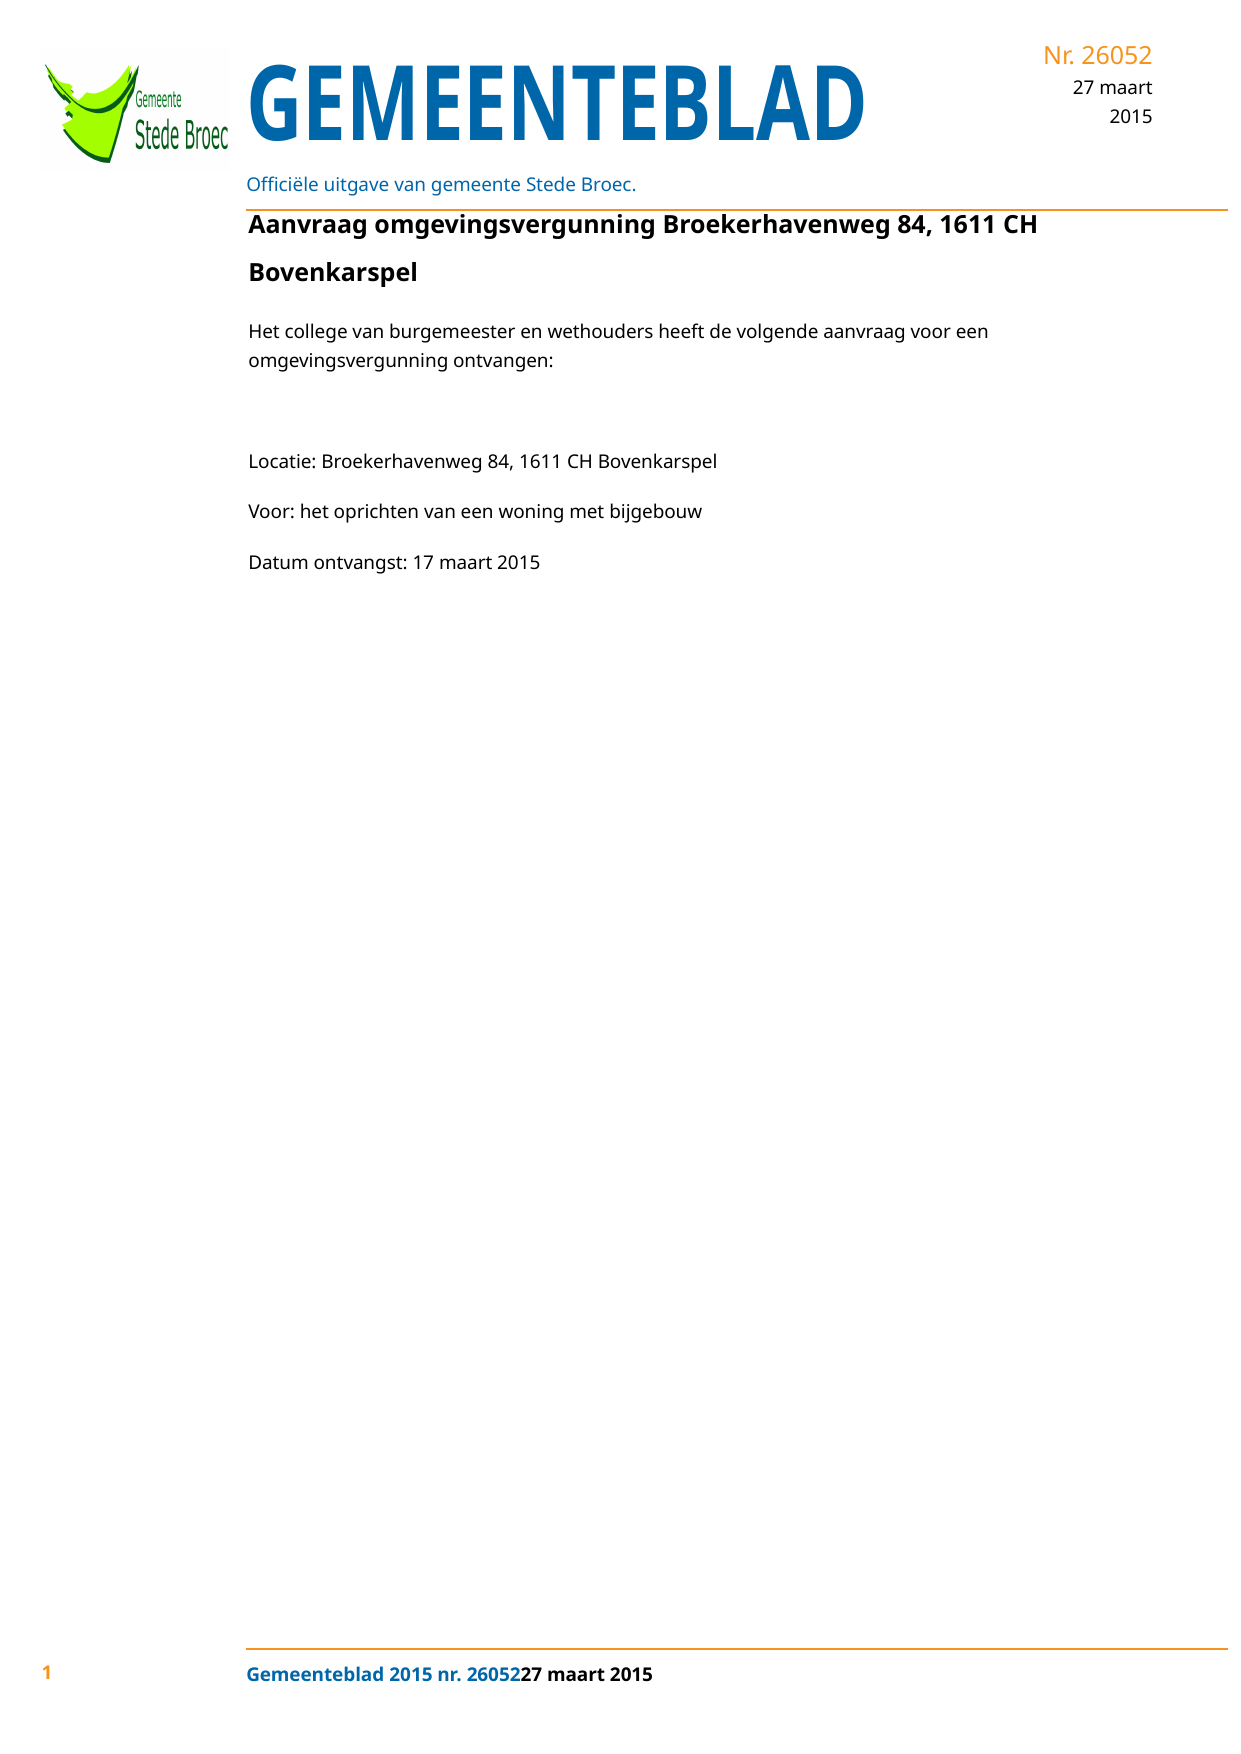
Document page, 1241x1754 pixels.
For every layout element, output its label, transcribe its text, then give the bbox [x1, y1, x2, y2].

text Het college van burgemeester en wethouders heeft de volgende aanvraag voor een omgevingsvergunning ontvangen: [248, 318, 1152, 373]
text Locatie: Broekerhavenweg 84, 1611 CH Bovenkarspel [248, 448, 1152, 474]
text Aanvraag omgevingsvergunning Broekerhavenweg 84, 1611 CH Bovenkarspel [248, 211, 1152, 288]
text Voor: het oprichten van een woning met bijgebouw [248, 499, 1152, 524]
picture [41, 47, 231, 172]
text Datum ontvangst: 17 maart 2015 [248, 549, 1152, 575]
